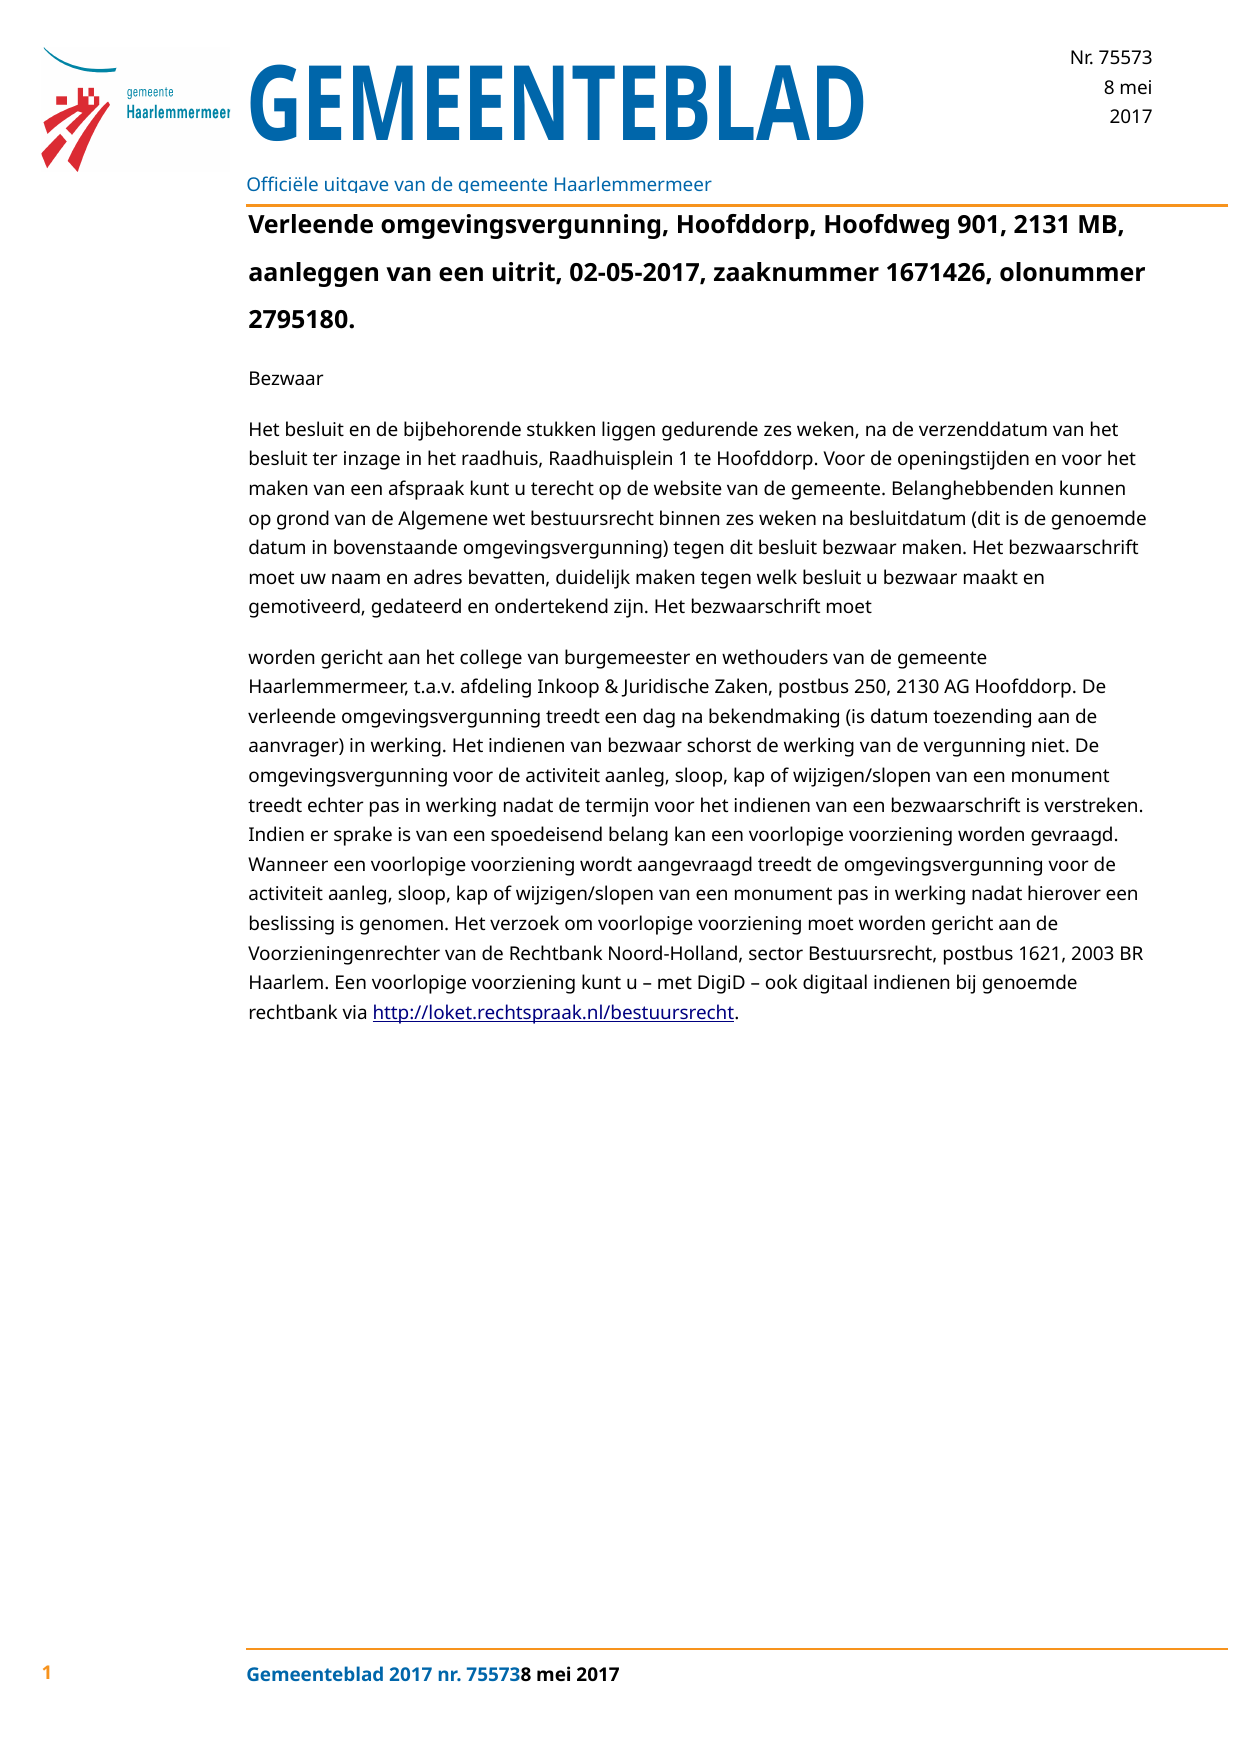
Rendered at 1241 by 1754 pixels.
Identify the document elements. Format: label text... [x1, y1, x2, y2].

text Verleende omgevingsvergunning, Hoofddorp, Hoofdweg 901, 2131 MB, aanleggen van een uitrit, 02-05-2017, zaaknummer 1671426, olonummer 2795180. [248, 207, 1152, 336]
text Bezwaar [248, 366, 1152, 391]
text Het besluit en de bijbehorende stukken liggen gedurende zes weken, na de verzenddatum van het besluit ter inzage in het raadhuis, Raadhuisplein 1 te Hoofddorp. Voor de openingstijden en voor het maken van een afspraak kunt u terecht op de website van de gemeente. Belanghebbenden kunnen op grond van de Algemene wet bestuursrecht binnen zes weken na besluitdatum (dit is de genoemde datum in bovenstaande omgevingsvergunning) tegen dit besluit bezwaar maken. Het bezwaarschrift moet uw naam en adres bevatten, duidelijk maken tegen welk besluit u bezwaar maakt en gemotiveerd, gedateerd en ondertekend zijn. Het bezwaarschrift moet [248, 416, 1152, 619]
picture [41, 47, 231, 172]
text worden gericht aan het college van burgemeester en wethouders van de gemeente Haarlemmermeer, t.a.v. afdeling Inkoop & Juridische Zaken, postbus 250, 2130 AG Hoofddorp. De verleende omgevingsvergunning treedt een dag na bekendmaking (is datum toezending aan de aanvrager) in werking. Het indienen van bezwaar schorst de werking van de vergunning niet. De omgevingsvergunning voor de activiteit aanleg, sloop, kap of wijzigen/slopen van een monument treedt echter pas in werking nadat de termijn voor het indienen van een bezwaarschrift is verstreken. Indien er sprake is van een spoedeisend belang kan een voorlopige voorziening worden gevraagd. Wanneer een voorlopige voorziening wordt aangevraagd treedt de omgevingsvergunning voor de activiteit aanleg, sloop, kap of wijzigen/slopen van een monument pas in werking nadat hierover een beslissing is genomen. Het verzoek om voorlopige voorziening moet worden gericht aan de Voorzieningenrechter van de Rechtbank Noord-Holland, sector Bestuursrecht, postbus 1621, 2003 BR Haarlem. Een voorlopige voorziening kunt u – met DigiD – ook digitaal indienen bij genoemde rechtbank via http://loket.rechtspraak.nl/bestuursrecht. [248, 644, 1152, 1024]
